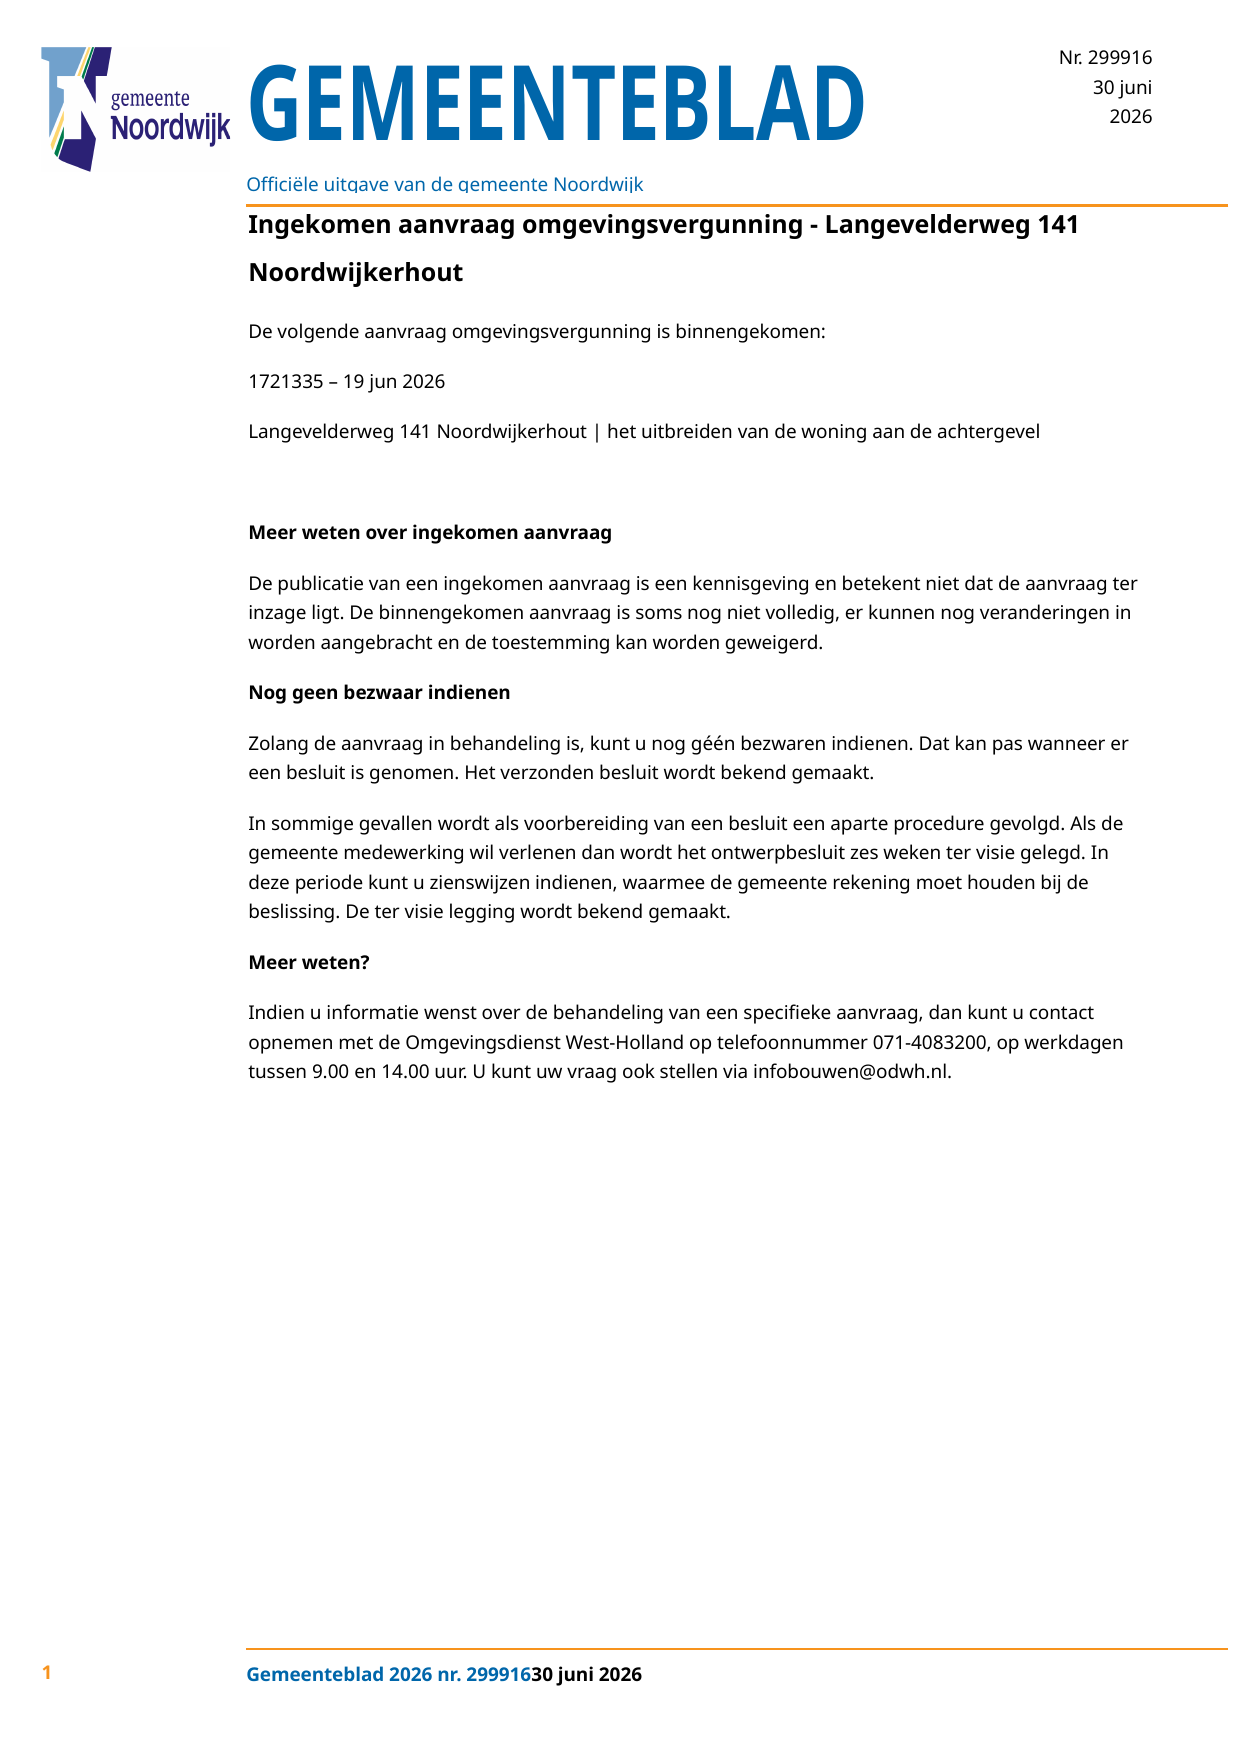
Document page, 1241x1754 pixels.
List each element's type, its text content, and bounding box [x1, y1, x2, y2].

text Meer weten? [248, 949, 1152, 975]
text De publicatie van een ingekomen aanvraag is een kennisgeving en betekent niet dat de aanvraag ter inzage ligt. De binnengekomen aanvraag is soms nog niet volledig, er kunnen nog veranderingen in worden aangebracht en de toestemming kan worden geweigerd. [248, 570, 1152, 655]
text In sommige gevallen wordt als voorbereiding van een besluit een aparte procedure gevolgd. Als de gemeente medewerking wil verlenen dan wordt het ontwerpbesluit zes weken ter visie gelegd. In deze periode kunt u zienswijzen indienen, waarmee de gemeente rekening moet houden bij de beslissing. De ter visie legging wordt bekend gemaakt. [248, 810, 1152, 924]
text 1721335 – 19 jun 2026 [248, 368, 1152, 394]
text Zolang de aanvraag in behandeling is, kunt u nog géén bezwaren indienen. Dat kan pas wanneer er een besluit is genomen. Het verzonden besluit wordt bekend gemaakt. [248, 730, 1152, 785]
text Ingekomen aanvraag omgevingsvergunning - Langevelderweg 141 Noordwijkerhout [248, 207, 1152, 288]
text Nog geen bezwaar indienen [248, 679, 1152, 705]
text Meer weten over ingekomen aanvraag [248, 519, 1152, 545]
text De volgende aanvraag omgevingsvergunning is binnengekomen: [248, 318, 1152, 344]
text Indien u informatie wenst over de behandeling van een specifieke aanvraag, dan kunt u contact opnemen met de Omgevingsdienst West-Holland op telefoonnummer 071-4083200, op werkdagen tussen 9.00 en 14.00 uur. U kunt uw vraag ook stellen via infobouwen@odwh.nl. [248, 999, 1152, 1084]
picture [41, 47, 231, 172]
text Langevelderweg 141 Noordwijkerhout | het uitbreiden van de woning aan de achtergevel [248, 419, 1152, 444]
